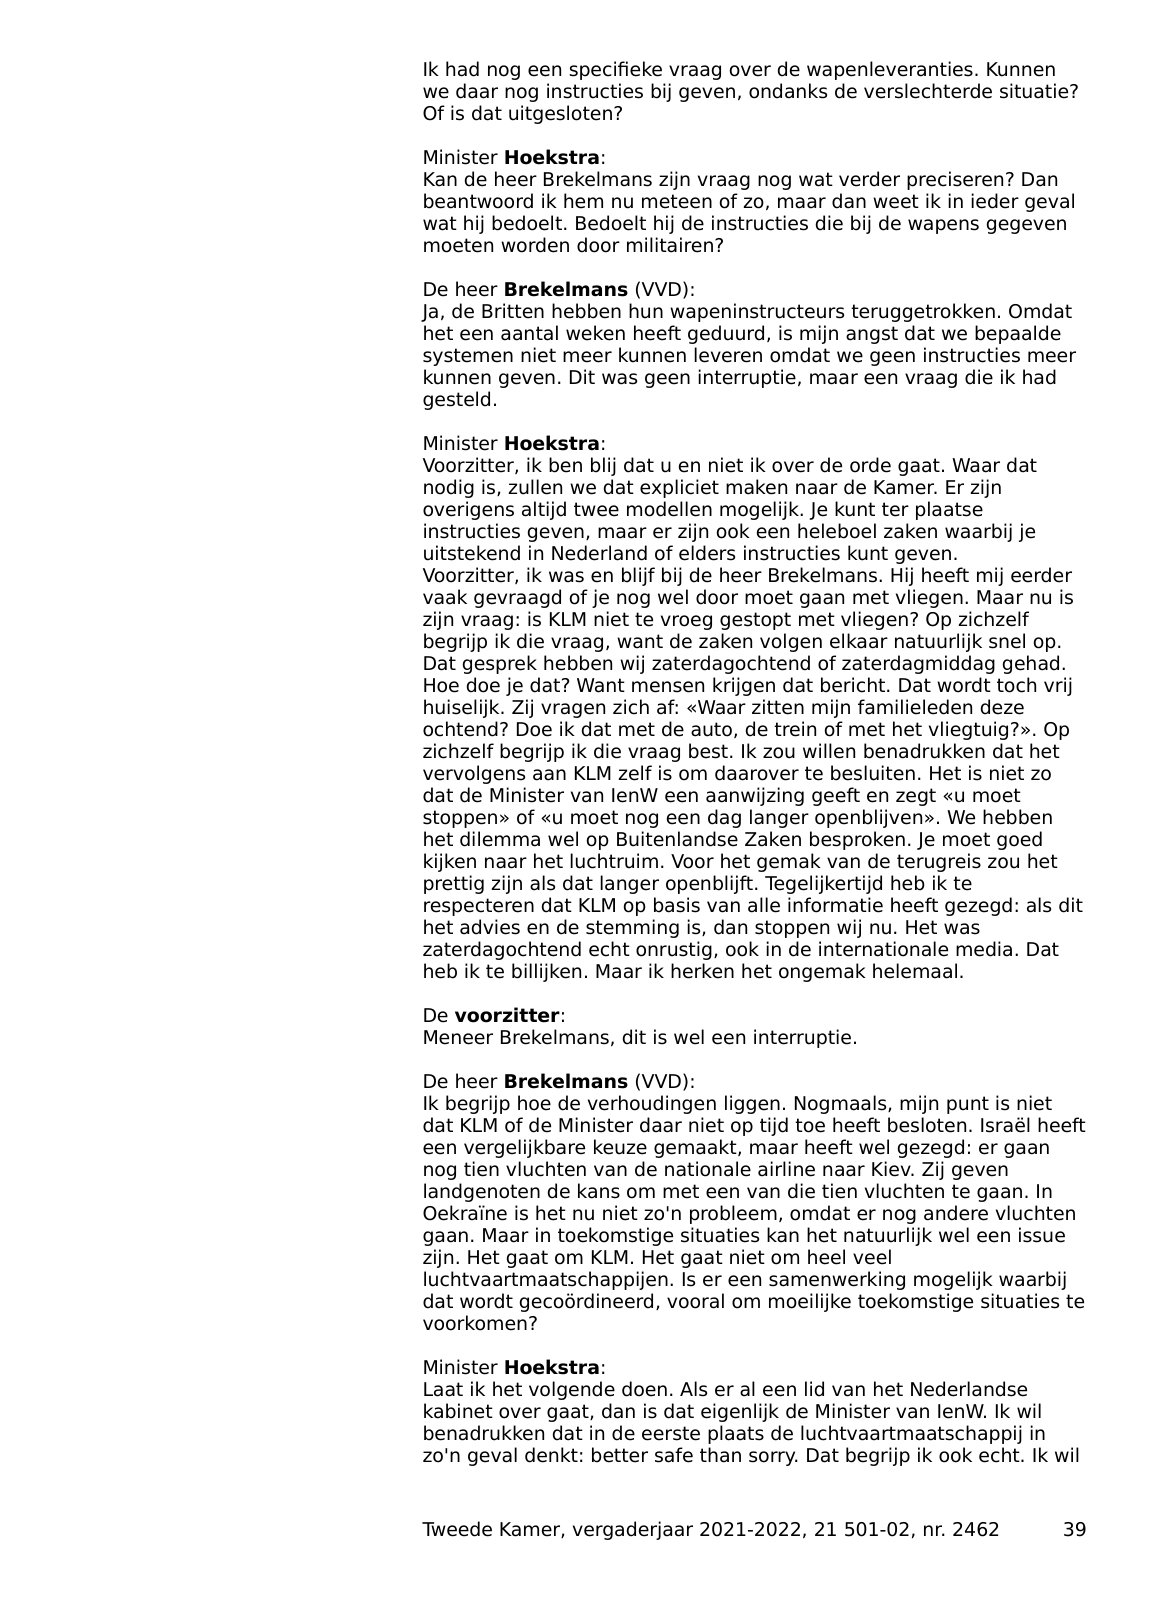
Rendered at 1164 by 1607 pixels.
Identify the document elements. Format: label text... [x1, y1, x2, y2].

text Minister Hoekstra: [422, 147, 1087, 169]
text De heer Brekelmans (VVD): [422, 279, 1087, 301]
text Ik had nog een specifieke vraag over de wapenleveranties. Kunnen we daar nog instructies bij geven, ondanks de verslechterde situatie? Of is dat uitgesloten? [422, 59, 1087, 125]
text De voorzitter: [422, 1005, 1087, 1027]
text Minister Hoekstra: [422, 433, 1087, 455]
text Laat ik het volgende doen. Als er al een lid van het Nederlandse kabinet over gaat, dan is dat eigenlijk de Minister van IenW. Ik wil benadrukken dat in de eerste plaats de luchtvaartmaatschappij in zo'n geval denkt: better safe than sorry. Dat begrijp ik ook echt. Ik wil [422, 1379, 1087, 1467]
text Ik begrijp hoe de verhoudingen liggen. Nogmaals, mijn punt is niet dat KLM of de Minister daar niet op tijd toe heeft besloten. Israël heeft een vergelijkbare keuze gemaakt, maar heeft wel gezegd: er gaan nog tien vluchten van de nationale airline naar Kiev. Zij geven landgenoten de kans om met een van die tien vluchten te gaan. In Oekraïne is het nu niet zo'n probleem, omdat er nog andere vluchten gaan. Maar in toekomstige situaties kan het natuurlijk wel een issue zijn. Het gaat om KLM. Het gaat niet om heel veel luchtvaartmaatschappijen. Is er een samenwerking mogelijk waarbij dat wordt gecoördineerd, vooral om moeilijke toekomstige situaties te voorkomen? [422, 1093, 1087, 1335]
text Voorzitter, ik was en blijf bij de heer Brekelmans. Hij heeft mij eerder vaak gevraagd of je nog wel door moet gaan met vliegen. Maar nu is zijn vraag: is KLM niet te vroeg gestopt met vliegen? Op zichzelf begrijp ik die vraag, want de zaken volgen elkaar natuurlijk snel op. Dat gesprek hebben wij zaterdagochtend of zaterdagmiddag gehad. Hoe doe je dat? Want mensen krijgen dat bericht. Dat wordt toch vrij huiselijk. Zij vragen zich af: «Waar zitten mijn familieleden deze ochtend? Doe ik dat met de auto, de trein of met het vliegtuig?». Op zichzelf begrijp ik die vraag best. Ik zou willen benadrukken dat het vervolgens aan KLM zelf is om daarover te besluiten. Het is niet zo dat de Minister van IenW een aanwijzing geeft en zegt «u moet stoppen» of «u moet nog een dag langer openblijven». We hebben het dilemma wel op Buitenlandse Zaken besproken. Je moet goed kijken naar het luchtruim. Voor het gemak van de terugreis zou het prettig zijn als dat langer openblijft. Tegelijkertijd heb ik te respecteren dat KLM op basis van alle informatie heeft gezegd: als dit het advies en de stemming is, dan stoppen wij nu. Het was zaterdagochtend echt onrustig, ook in de internationale media. Dat heb ik te billijken. Maar ik herken het ongemak helemaal. [422, 565, 1087, 983]
text Meneer Brekelmans, dit is wel een interruptie. [422, 1027, 1087, 1049]
text Kan de heer Brekelmans zijn vraag nog wat verder preciseren? Dan beantwoord ik hem nu meteen of zo, maar dan weet ik in ieder geval wat hij bedoelt. Bedoelt hij de instructies die bij de wapens gegeven moeten worden door militairen? [422, 169, 1087, 257]
text Minister Hoekstra: [422, 1357, 1087, 1379]
text Ja, de Britten hebben hun wapeninstructeurs teruggetrokken. Omdat het een aantal weken heeft geduurd, is mijn angst dat we bepaalde systemen niet meer kunnen leveren omdat we geen instructies meer kunnen geven. Dit was geen interruptie, maar een vraag die ik had gesteld. [422, 301, 1087, 411]
text Voorzitter, ik ben blij dat u en niet ik over de orde gaat. Waar dat nodig is, zullen we dat expliciet maken naar de Kamer. Er zijn overigens altijd twee modellen mogelijk. Je kunt ter plaatse instructies geven, maar er zijn ook een heleboel zaken waarbij je uitstekend in Nederland of elders instructies kunt geven. [422, 455, 1087, 565]
text De heer Brekelmans (VVD): [422, 1071, 1087, 1093]
